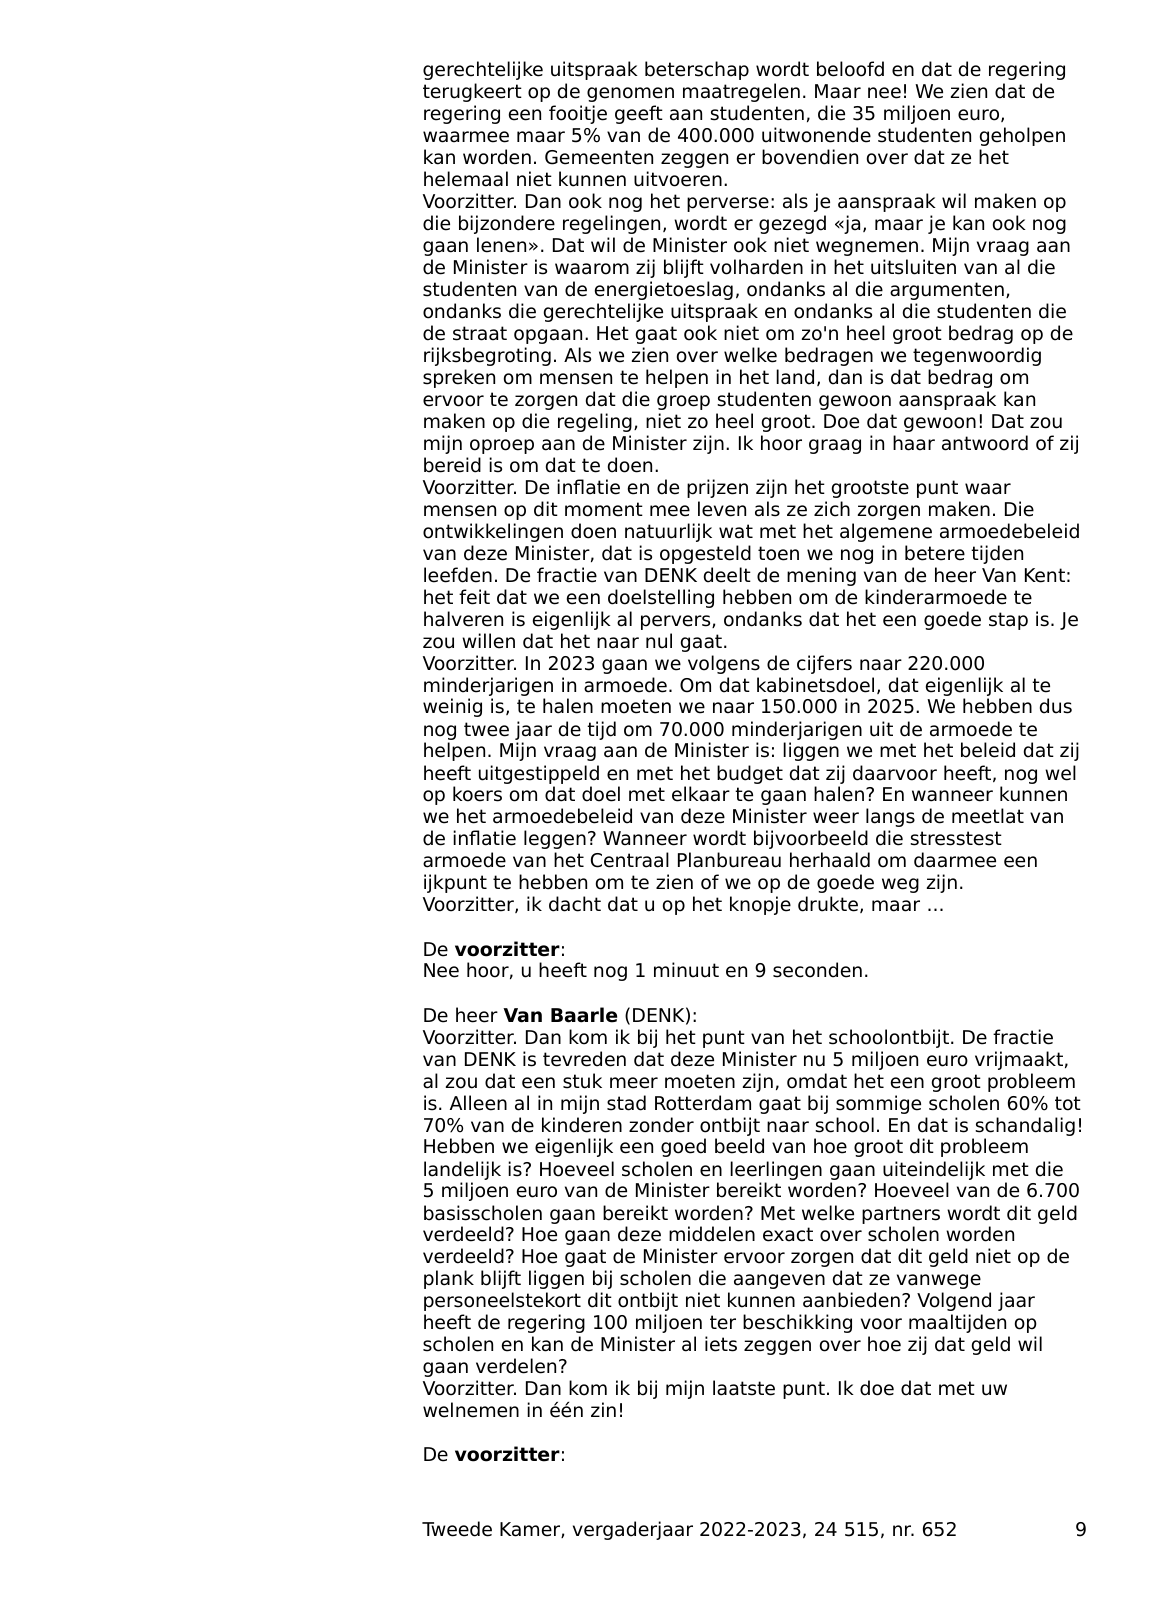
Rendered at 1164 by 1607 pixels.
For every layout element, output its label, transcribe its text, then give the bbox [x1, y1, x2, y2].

text De voorzitter: [422, 938, 1087, 960]
text Voorzitter. Dan ook nog het perverse: als je aanspraak wil maken op die bijzondere regelingen, wordt er gezegd «ja, maar je kan ook nog gaan lenen». Dat wil de Minister ook niet wegnemen. Mijn vraag aan de Minister is waarom zij blijft volharden in het uitsluiten van al die studenten van de energietoeslag, ondanks al die argumenten, ondanks die gerechtelijke uitspraak en ondanks al die studenten die de straat opgaan. Het gaat ook niet om zo'n heel groot bedrag op de rijksbegroting. Als we zien over welke bedragen we tegenwoordig spreken om mensen te helpen in het land, dan is dat bedrag om ervoor te zorgen dat die groep studenten gewoon aanspraak kan maken op die regeling, niet zo heel groot. Doe dat gewoon! Dat zou mijn oproep aan de Minister zijn. Ik hoor graag in haar antwoord of zij bereid is om dat te doen. [422, 191, 1087, 477]
text Voorzitter. In 2023 gaan we volgens de cijfers naar 220.000 minderjarigen in armoede. Om dat kabinetsdoel, dat eigenlijk al te weinig is, te halen moeten we naar 150.000 in 2025. We hebben dus nog twee jaar de tijd om 70.000 minderjarigen uit de armoede te helpen. Mijn vraag aan de Minister is: liggen we met het beleid dat zij heeft uitgestippeld en met het budget dat zij daarvoor heeft, nog wel op koers om dat doel met elkaar te gaan halen? En wanneer kunnen we het armoedebeleid van deze Minister weer langs de meetlat van de inflatie leggen? Wanneer wordt bijvoorbeeld die stresstest armoede van het Centraal Planbureau herhaald om daarmee een ijkpunt te hebben om te zien of we op de goede weg zijn. [422, 652, 1087, 894]
text De voorzitter: [422, 1444, 1087, 1466]
text De heer Van Baarle (DENK): [422, 1004, 1087, 1027]
text gerechtelijke uitspraak beterschap wordt beloofd en dat de regering terugkeert op de genomen maatregelen. Maar nee! We zien dat de regering een fooitje geeft aan studenten, die 35 miljoen euro, waarmee maar 5% van de 400.000 uitwonende studenten geholpen kan worden. Gemeenten zeggen er bovendien over dat ze het helemaal niet kunnen uitvoeren. [422, 59, 1087, 191]
text Voorzitter, ik dacht dat u op het knopje drukte, maar ... [422, 894, 1087, 916]
text Nee hoor, u heeft nog 1 minuut en 9 seconden. [422, 960, 1087, 982]
text Voorzitter. De inflatie en de prijzen zijn het grootste punt waar mensen op dit moment mee leven als ze zich zorgen maken. Die ontwikkelingen doen natuurlijk wat met het algemene armoedebeleid van deze Minister, dat is opgesteld toen we nog in betere tijden leefden. De fractie van DENK deelt de mening van de heer Van Kent: het feit dat we een doelstelling hebben om de kinderarmoede te halveren is eigenlijk al pervers, ondanks dat het een goede stap is. Je zou willen dat het naar nul gaat. [422, 477, 1087, 652]
text Voorzitter. Dan kom ik bij het punt van het schoolontbijt. De fractie van DENK is tevreden dat deze Minister nu 5 miljoen euro vrijmaakt, al zou dat een stuk meer moeten zijn, omdat het een groot probleem is. Alleen al in mijn stad Rotterdam gaat bij sommige scholen 60% tot 70% van de kinderen zonder ontbijt naar school. En dat is schandalig! Hebben we eigenlijk een goed beeld van hoe groot dit probleem landelijk is? Hoeveel scholen en leerlingen gaan uiteindelijk met die 5 miljoen euro van de Minister bereikt worden? Hoeveel van de 6.700 basisscholen gaan bereikt worden? Met welke partners wordt dit geld verdeeld? Hoe gaan deze middelen exact over scholen worden verdeeld? Hoe gaat de Minister ervoor zorgen dat dit geld niet op de plank blijft liggen bij scholen die aangeven dat ze vanwege personeelstekort dit ontbijt niet kunnen aanbieden? Volgend jaar heeft de regering 100 miljoen ter beschikking voor maaltijden op scholen en kan de Minister al iets zeggen over hoe zij dat geld wil gaan verdelen? [422, 1027, 1087, 1378]
text Voorzitter. Dan kom ik bij mijn laatste punt. Ik doe dat met uw welnemen in één zin! [422, 1378, 1087, 1422]
